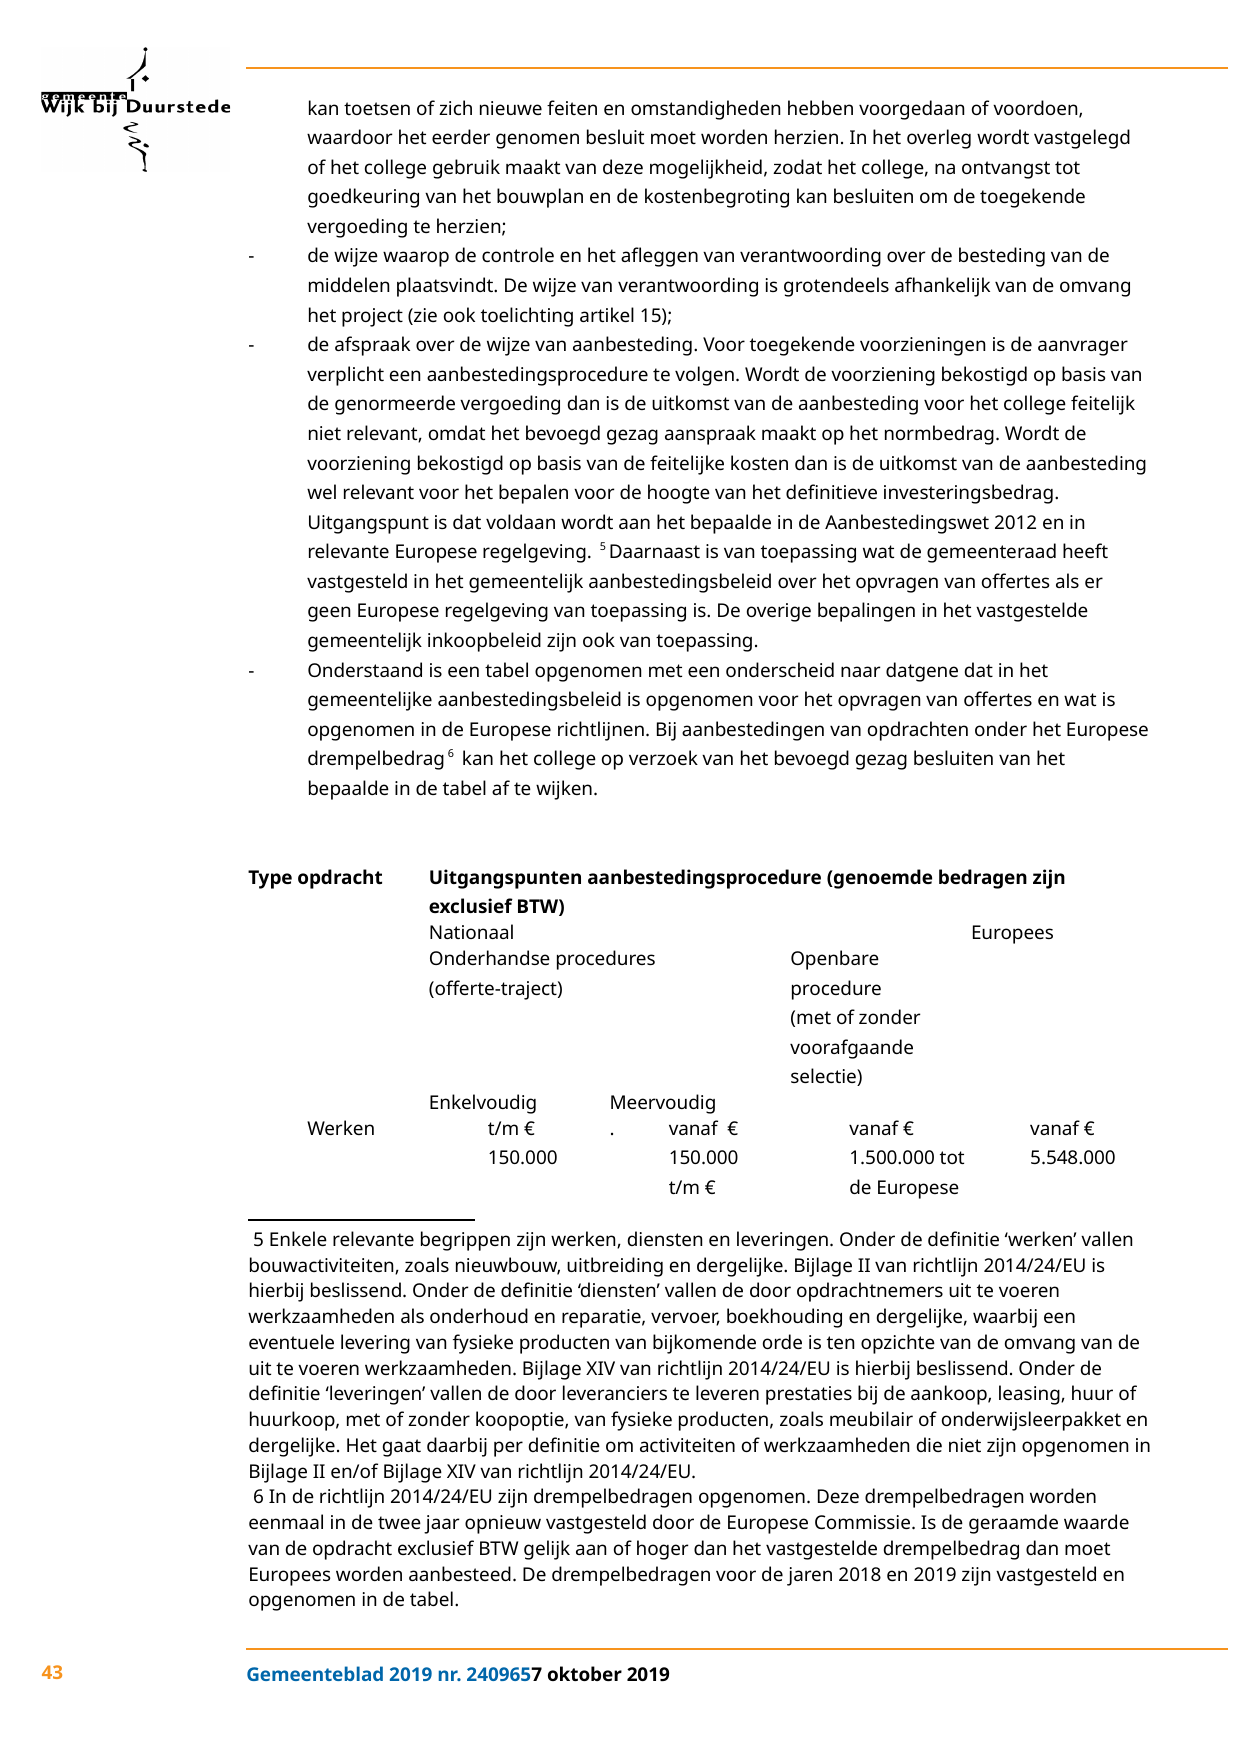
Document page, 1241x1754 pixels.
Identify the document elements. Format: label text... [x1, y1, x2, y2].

list Onderstaand is een tabel opgenomen met een onderscheid naar datgene dat in het gemeentelijke aanbestedingsbeleid is opgenomen voor het opvragen van offertes en wat is opgenomen in de Europese richtlijnen. Bij aanbestedingen van opdrachten onder het Europese drempelbedrag kan het college op verzoek van het bevoegd gezag besluiten van het bepaalde in de tabel af te wijken. [248, 657, 1152, 801]
table_cell Meervoudig [609, 1089, 790, 1115]
table_cell Onderhandse procedures (offerte-traject) [429, 945, 790, 1089]
list kan toetsen of zich nieuwe feiten en omstandigheden hebben voorgedaan of voordoen, waardoor het eerder genomen besluit moet worden herzien. In het overleg wordt vastgelegd of het college gebruik maakt van deze mogelijkheid, zodat het college, na ontvangst tot goedkeuring van het bouwplan en de kostenbegroting kan besluiten om de toegekende vergoeding te herzien; [248, 95, 1152, 239]
list de afspraak over de wijze van aanbesteding. Voor toegekende voorzieningen is de aanvrager verplicht een aanbestedingsprocedure te volgen. Wordt de voorziening bekostigd op basis van de genormeerde vergoeding dan is de uitkomst van de aanbesteding voor het college feitelijk niet relevant, omdat het bevoegd gezag aanspraak maakt op het normbedrag. Wordt de voorziening bekostigd op basis van de feitelijke kosten dan is de uitkomst van de aanbesteding wel relevant voor het bepalen voor de hoogte van het definitieve investeringsbedrag. Uitgangspunt is dat voldaan wordt aan het bepaalde in de Aanbestedingswet 2012 en in relevante Europese regelgeving. Daarnaast is van toepassing wat de gemeenteraad heeft vastgesteld in het gemeentelijk aanbestedingsbeleid over het opvragen van offertes als er geen Europese regelgeving van toepassing is. De overige bepalingen in het vastgestelde gemeentelijk inkoopbeleid zijn ook van toepassing. [248, 331, 1152, 653]
table_cell Enkelvoudig [429, 1089, 609, 1115]
table_cell [248, 1089, 429, 1115]
table_cell vanaf € 5.548.000 [971, 1115, 1152, 1200]
table_cell [971, 945, 1152, 1089]
table_cell [971, 1089, 1152, 1115]
table_cell Europees [971, 919, 1152, 945]
table_header Type opdracht [248, 864, 429, 919]
table_cell Werken [248, 1115, 429, 1200]
table_cell Nationaal [429, 919, 971, 945]
table_cell vanaf € 1.500.000 tot de Europese [790, 1115, 971, 1200]
list Enkele relevante begrippen zijn werken, diensten en leveringen. Onder de definitie ‘werken’ vallen bouwactiviteiten, zoals nieuwbouw, uitbreiding en dergelijke. Bijlage II van richtlijn 2014/24/EU is hierbij beslissend. Onder de definitie ‘diensten’ vallen de door opdrachtnemers uit te voeren werkzaamheden als onderhoud en reparatie, vervoer, boekhouding en dergelijke, waarbij een eventuele levering van fysieke producten van bijkomende orde is ten opzichte van de omvang van de uit te voeren werkzaamheden. Bijlage XIV van richtlijn 2014/24/EU is hierbij beslissend. Onder de definitie ‘leveringen’ vallen de door leveranciers te leveren prestaties bij de aankoop, leasing, huur of huurkoop, met of zonder koopoptie, van fysieke producten, zoals meubilair of onderwijsleerpakket en dergelijke. Het gaat daarbij per definitie om activiteiten of werkzaamheden die niet zijn opgenomen in Bijlage II en/of Bijlage XIV van richtlijn 2014/24/EU. [248, 1226, 1152, 1483]
list In de richtlijn 2014/24/EU zijn drempelbedragen opgenomen. Deze drempelbedragen worden eenmaal in de twee jaar opnieuw vastgesteld door de Europese Commissie. Is de geraamde waarde van de opdracht exclusief BTW gelijk aan of hoger dan het vastgestelde drempelbedrag dan moet Europees worden aanbesteed. De drempelbedragen voor de jaren 2018 en 2019 zijn vastgesteld en opgenomen in de tabel. [248, 1483, 1152, 1612]
picture [41, 47, 231, 172]
table_cell Openbare procedure (met of zonder voorafgaande selectie) [790, 945, 971, 1089]
table_cell vanaf € 150.000 t/m € [609, 1115, 790, 1200]
list de wijze waarop de controle en het afleggen van verantwoording over de besteding van de middelen plaatsvindt. De wijze van verantwoording is grotendeels afhankelijk van de omvang het project (zie ook toelichting artikel 15); [248, 243, 1152, 328]
table_cell [248, 919, 429, 945]
table_header Uitgangspunten aanbestedingsprocedure (genoemde bedragen zijn exclusief BTW) [429, 864, 1152, 919]
table_cell [248, 945, 429, 1089]
table_cell t/m € 150.000 [429, 1115, 609, 1200]
table_cell [790, 1089, 971, 1115]
